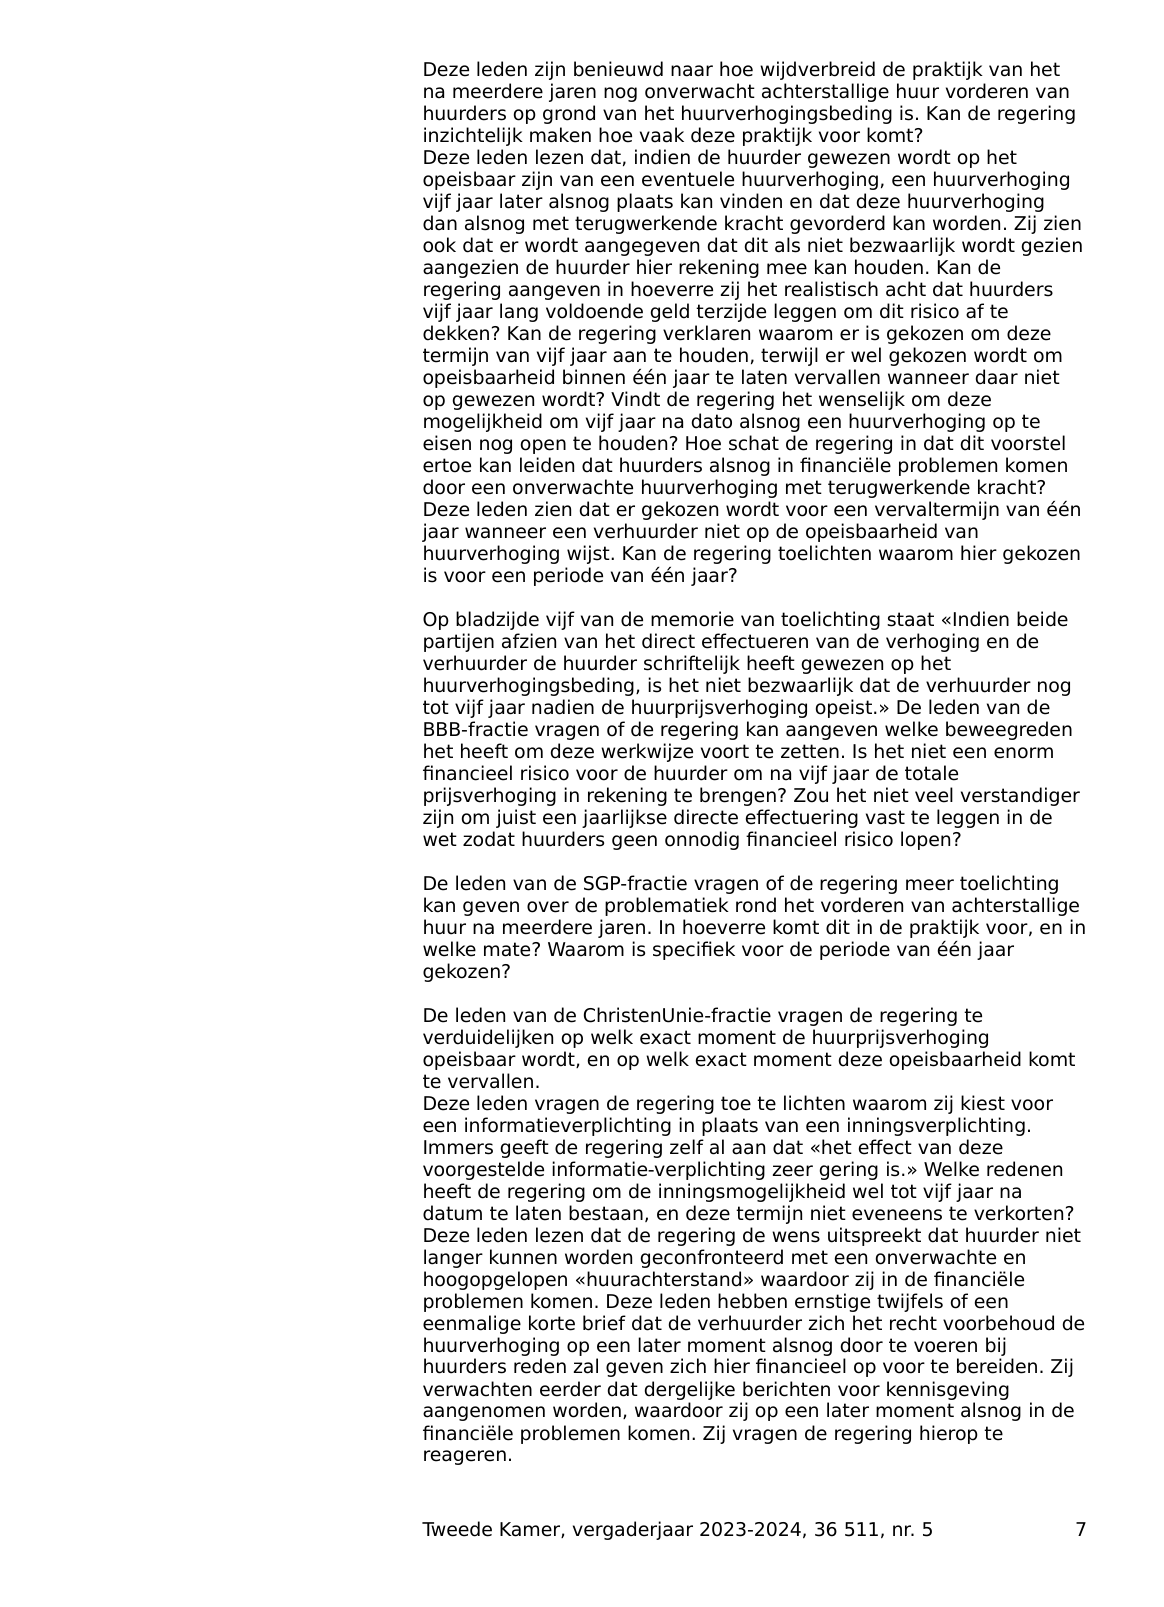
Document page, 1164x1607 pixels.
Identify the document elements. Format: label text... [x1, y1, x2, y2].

text Op bladzijde vijf van de memorie van toelichting staat «Indien beide partijen afzien van het direct effectueren van de verhoging en de verhuurder de huurder schriftelijk heeft gewezen op het huurverhogingsbeding, is het niet bezwaarlijk dat de verhuurder nog tot vijf jaar nadien de huurprijsverhoging opeist.» De leden van de BBB-fractie vragen of de regering kan aangeven welke beweegreden het heeft om deze werkwijze voort te zetten. Is het niet een enorm financieel risico voor de huurder om na vijf jaar de totale prijsverhoging in rekening te brengen? Zou het niet veel verstandiger zijn om juist een jaarlijkse directe effectuering vast te leggen in de wet zodat huurders geen onnodig financieel risico lopen? [422, 609, 1087, 851]
text Deze leden lezen dat de regering de wens uitspreekt dat huurder niet langer kunnen worden geconfronteerd met een onverwachte en hoogopgelopen «huurachterstand» waardoor zij in de financiële problemen komen. Deze leden hebben ernstige twijfels of een eenmalige korte brief dat de verhuurder zich het recht voorbehoud de huurverhoging op een later moment alsnog door te voeren bij huurders reden zal geven zich hier financieel op voor te bereiden. Zij verwachten eerder dat dergelijke berichten voor kennisgeving aangenomen worden, waardoor zij op een later moment alsnog in de financiële problemen komen. Zij vragen de regering hierop te reageren. [422, 1224, 1087, 1466]
text Deze leden vragen de regering toe te lichten waarom zij kiest voor een informatieverplichting in plaats van een inningsverplichting. Immers geeft de regering zelf al aan dat «het effect van deze voorgestelde informatie-verplichting zeer gering is.» Welke redenen heeft de regering om de inningsmogelijkheid wel tot vijf jaar na datum te laten bestaan, en deze termijn niet eveneens te verkorten? [422, 1093, 1087, 1224]
text Deze leden lezen dat, indien de huurder gewezen wordt op het opeisbaar zijn van een eventuele huurverhoging, een huurverhoging vijf jaar later alsnog plaats kan vinden en dat deze huurverhoging dan alsnog met terugwerkende kracht gevorderd kan worden. Zij zien ook dat er wordt aangegeven dat dit als niet bezwaarlijk wordt gezien aangezien de huurder hier rekening mee kan houden. Kan de regering aangeven in hoeverre zij het realistisch acht dat huurders vijf jaar lang voldoende geld terzijde leggen om dit risico af te dekken? Kan de regering verklaren waarom er is gekozen om deze termijn van vijf jaar aan te houden, terwijl er wel gekozen wordt om opeisbaarheid binnen één jaar te laten vervallen wanneer daar niet op gewezen wordt? Vindt de regering het wenselijk om deze mogelijkheid om vijf jaar na dato alsnog een huurverhoging op te eisen nog open te houden? Hoe schat de regering in dat dit voorstel ertoe kan leiden dat huurders alsnog in financiële problemen komen door een onverwachte huurverhoging met terugwerkende kracht? [422, 147, 1087, 499]
text Deze leden zijn benieuwd naar hoe wijdverbreid de praktijk van het na meerdere jaren nog onverwacht achterstallige huur vorderen van huurders op grond van het huurverhogingsbeding is. Kan de regering inzichtelijk maken hoe vaak deze praktijk voor komt? [422, 59, 1087, 147]
text De leden van de SGP-fractie vragen of de regering meer toelichting kan geven over de problematiek rond het vorderen van achterstallige huur na meerdere jaren. In hoeverre komt dit in de praktijk voor, en in welke mate? Waarom is specifiek voor de periode van één jaar gekozen? [422, 873, 1087, 983]
text Deze leden zien dat er gekozen wordt voor een vervaltermijn van één jaar wanneer een verhuurder niet op de opeisbaarheid van huurverhoging wijst. Kan de regering toelichten waarom hier gekozen is voor een periode van één jaar? [422, 499, 1087, 587]
text De leden van de ChristenUnie-fractie vragen de regering te verduidelijken op welk exact moment de huurprijsverhoging opeisbaar wordt, en op welk exact moment deze opeisbaarheid komt te vervallen. [422, 1005, 1087, 1093]
